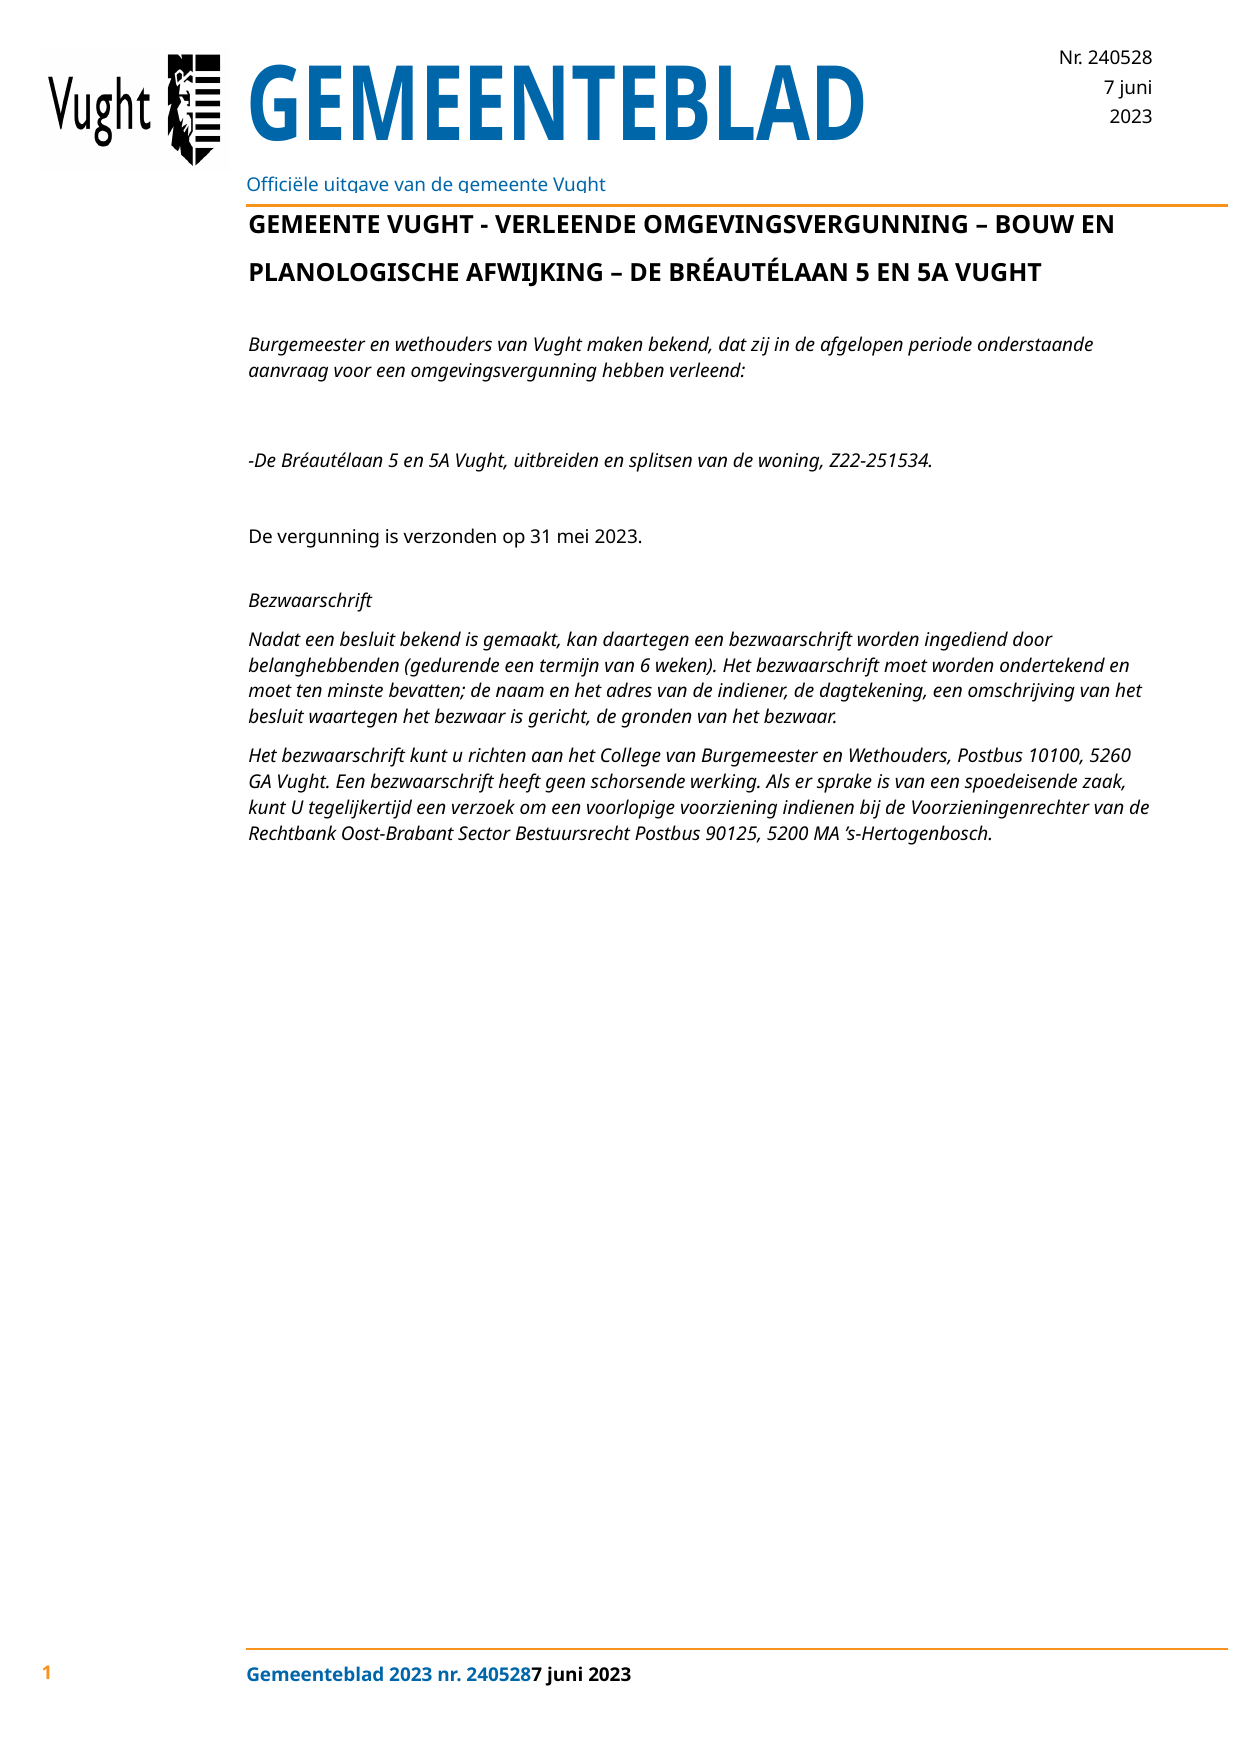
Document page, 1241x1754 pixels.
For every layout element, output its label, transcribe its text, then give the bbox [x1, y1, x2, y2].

text Nadat een besluit bekend is gemaakt, kan daartegen een bezwaarschrift worden ingediend door belanghebbenden (gedurende een termijn van 6 weken). Het bezwaarschrift moet worden ondertekend en moet ten minste bevatten; de naam en het adres van de indiener, de dagtekening, een omschrijving van het besluit waartegen het bezwaar is gericht, de gronden van het bezwaar. [248, 626, 1152, 729]
text GEMEENTE VUGHT - VERLEENDE OMGEVINGSVERGUNNING – BOUW EN PLANOLOGISCHE AFWIJKING – DE BRÉAUTÉLAAN 5 EN 5A VUGHT [248, 207, 1152, 288]
text Het bezwaarschrift kunt u richten aan het College van Burgemeester en Wethouders, Postbus 10100, 5260 GA Vught. Een bezwaarschrift heeft geen schorsende werking. Als er sprake is van een spoedeisende zaak, kunt U tegelijkertijd een verzoek om een voorlopige voorziening indienen bij de Voorzieningenrechter van de Rechtbank Oost-Brabant Sector Bestuursrecht Postbus 90125, 5200 MA ’s-Hertogenbosch. [248, 743, 1152, 846]
text -De Bréautélaan 5 en 5A Vught, uitbreiden en splitsen van de woning, Z22-251534. [248, 447, 1152, 473]
text Bezwaarschrift [248, 587, 1152, 613]
text Burgemeester en wethouders van Vught maken bekend, dat zij in de afgelopen periode onderstaande aanvraag voor een omgevingsvergunning hebben verleend: [248, 331, 1152, 383]
text De vergunning is verzonden op 31 mei 2023. [248, 523, 1152, 549]
picture [41, 47, 231, 172]
